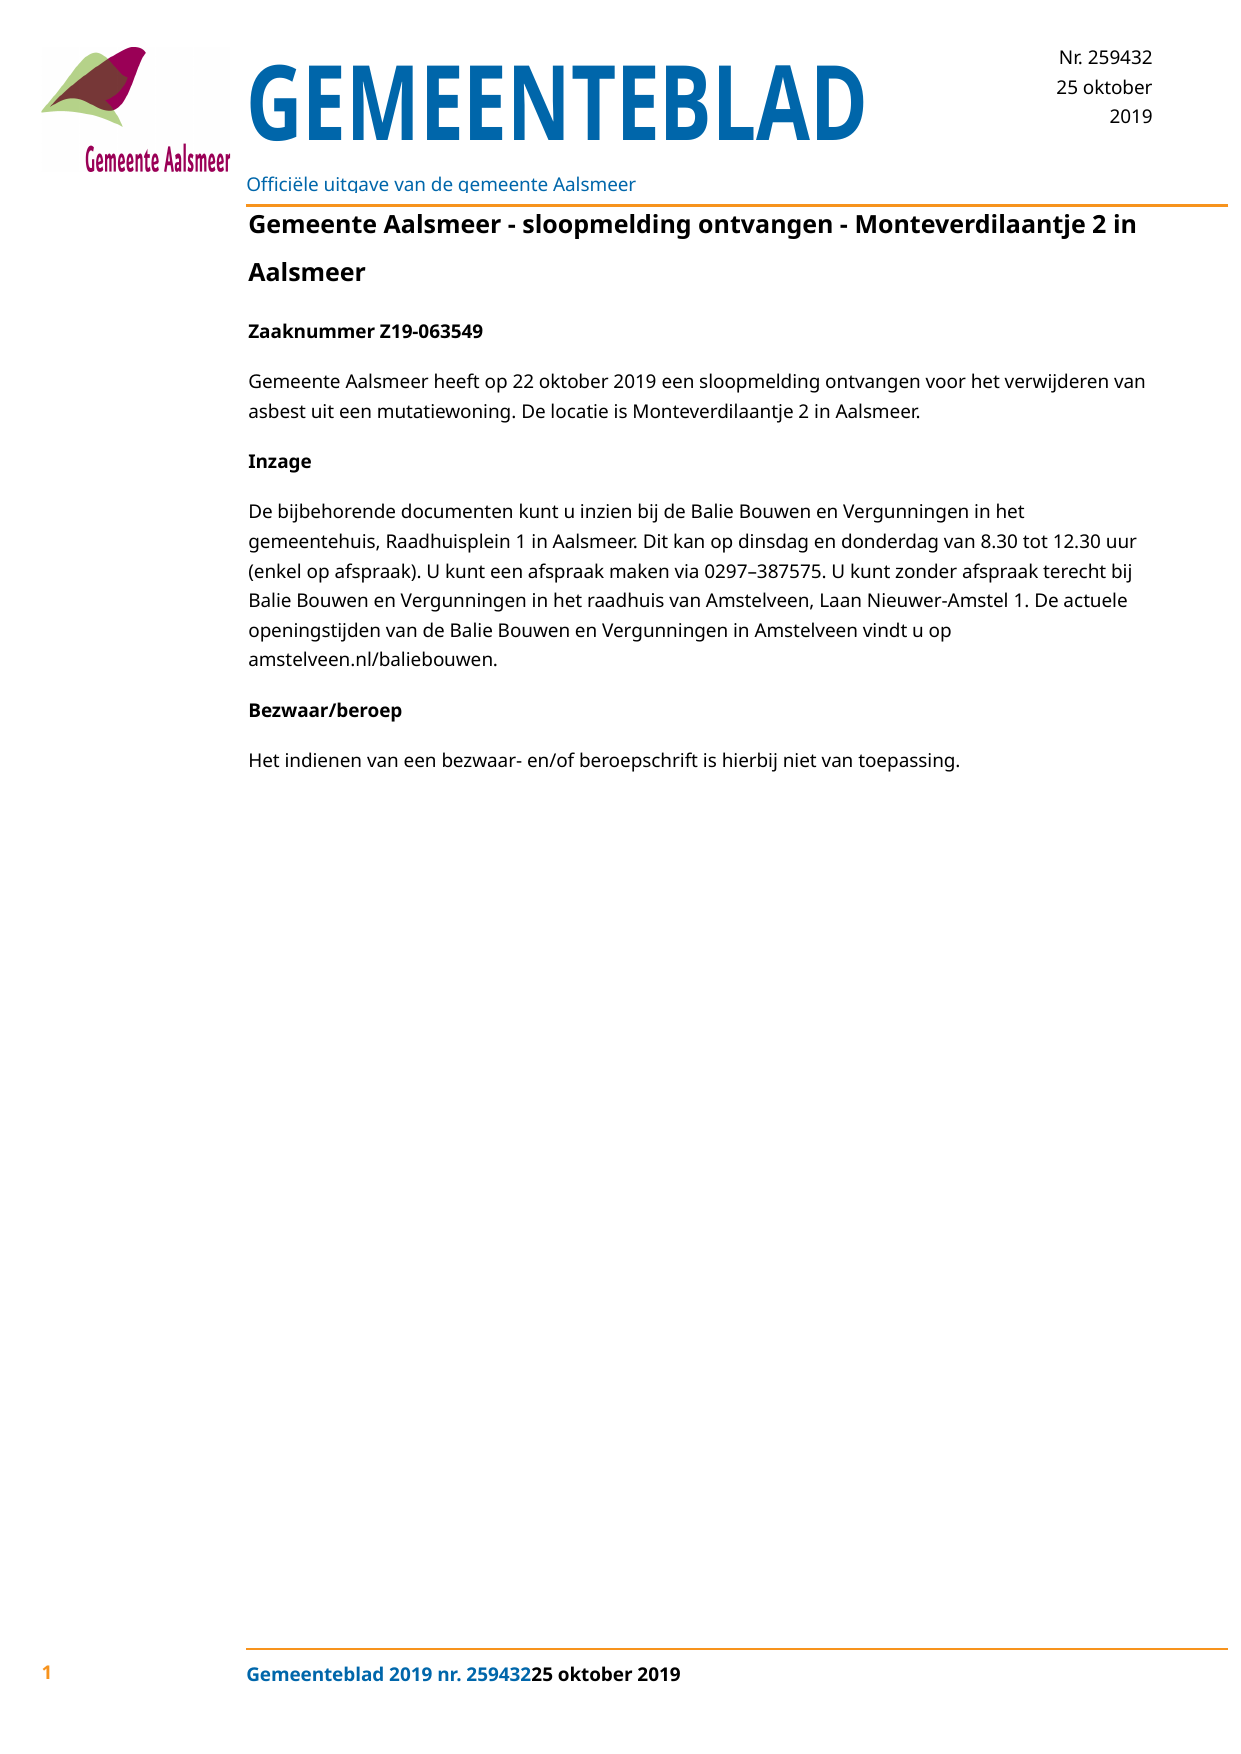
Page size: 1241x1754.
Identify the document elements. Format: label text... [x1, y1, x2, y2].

text Zaaknummer Z19-063549 [248, 318, 1152, 344]
text Het indienen van een bezwaar- en/of beroepschrift is hierbij niet van toepassing. [248, 747, 1152, 773]
text Gemeente Aalsmeer - sloopmelding ontvangen - Monteverdilaantje 2 in Aalsmeer [248, 207, 1152, 288]
text Gemeente Aalsmeer heeft op 22 oktober 2019 een sloopmelding ontvangen voor het verwijderen van asbest uit een mutatiewoning. De locatie is Monteverdilaantje 2 in Aalsmeer. [248, 368, 1152, 424]
text De bijbehorende documenten kunt u inzien bij de Balie Bouwen en Vergunningen in het gemeentehuis, Raadhuisplein 1 in Aalsmeer. Dit kan op dinsdag en donderdag van 8.30 tot 12.30 uur (enkel op afspraak). U kunt een afspraak maken via 0297–387575. U kunt zonder afspraak terecht bij Balie Bouwen en Vergunningen in het raadhuis van Amstelveen, Laan Nieuwer-Amstel 1. De actuele openingstijden van de Balie Bouwen en Vergunningen in Amstelveen vindt u op amstelveen.nl/baliebouwen. [248, 499, 1152, 672]
text Inzage [248, 448, 1152, 474]
picture [41, 47, 231, 172]
text Bezwaar/beroep [248, 697, 1152, 723]
